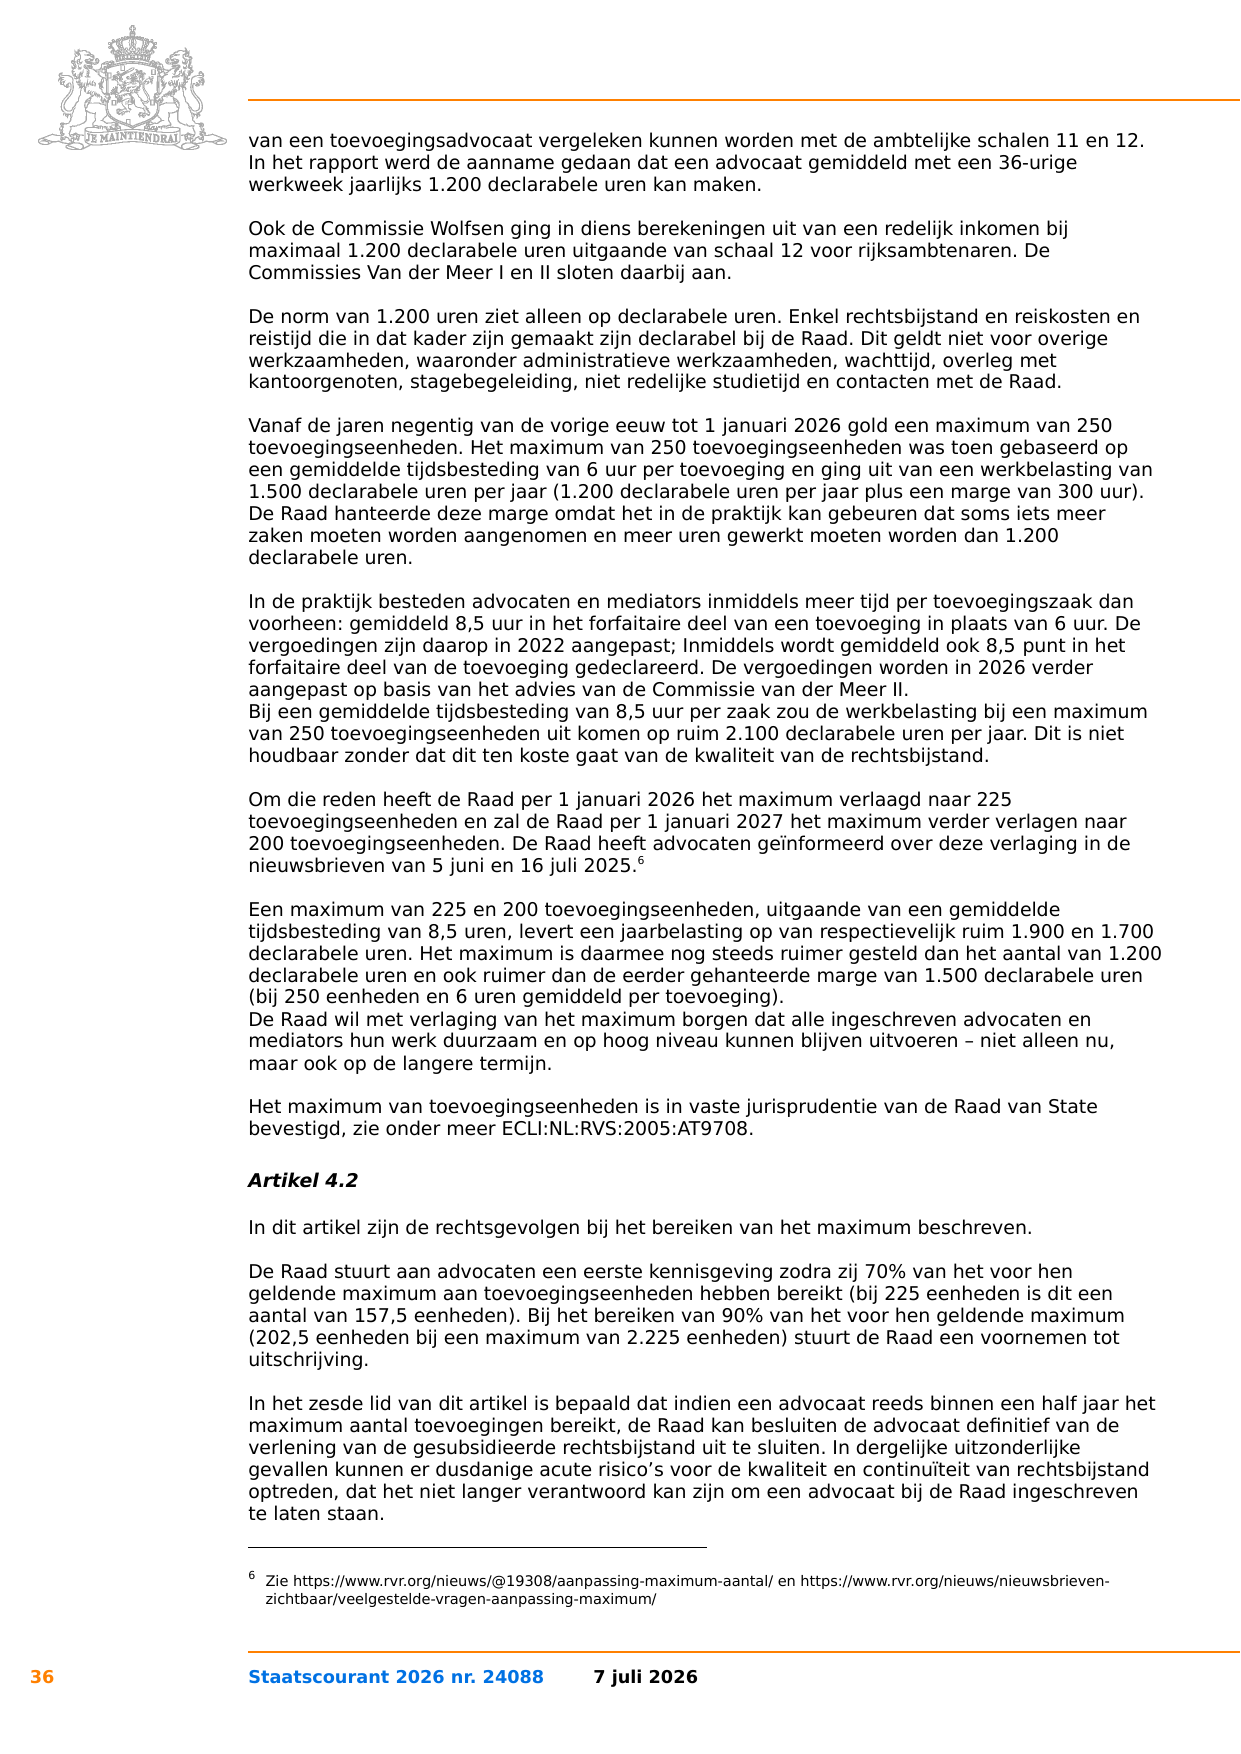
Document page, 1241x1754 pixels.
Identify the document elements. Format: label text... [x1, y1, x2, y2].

text De Raad stuurt aan advocaten een eerste kennisgeving zodra zij 70% van het voor hen geldende maximum aan toevoegingseenheden hebben bereikt (bij 225 eenheden is dit een aantal van 157,5 eenheden). Bij het bereiken van 90% van het voor hen geldende maximum (202,5 eenheden bij een maximum van 2.225 eenheden) stuurt de Raad een voornemen tot uitschrijving. [248, 1261, 1163, 1371]
text Zie https://www.rvr.org/nieuws/@19308/aanpassing-maximum-aantal/ en https://www.rvr.org/nieuws/nieuwsbrieven-zichtbaar/veelgestelde-vragen-aanpassing-maximum/ [248, 1569, 1163, 1608]
subtitle Artikel 4.2 [248, 1170, 1163, 1192]
text van een toevoegingsadvocaat vergeleken kunnen worden met de ambtelijke schalen 11 en 12. In het rapport werd de aanname gedaan dat een advocaat gemiddeld met een 36-urige werkweek jaarlijks 1.200 declarabele uren kan maken. [248, 130, 1163, 196]
text Vanaf de jaren negentig van de vorige eeuw tot 1 januari 2026 gold een maximum van 250 toevoegingseenheden. Het maximum van 250 toevoegingseenheden was toen gebaseerd op een gemiddelde tijdsbesteding van 6 uur per toevoeging en ging uit van een werkbelasting van 1.500 declarabele uren per jaar (1.200 declarabele uren per jaar plus een marge van 300 uur). De Raad hanteerde deze marge omdat het in de praktijk kan gebeuren dat soms iets meer zaken moeten worden aangenomen en meer uren gewerkt moeten worden dan 1.200 declarabele uren. [248, 415, 1163, 569]
text Bij een gemiddelde tijdsbesteding van 8,5 uur per zaak zou de werkbelasting bij een maximum van 250 toevoegingseenheden uit komen op ruim 2.100 declarabele uren per jaar. Dit is niet houdbaar zonder dat dit ten koste gaat van de kwaliteit van de rechtsbijstand. [248, 701, 1163, 767]
text In het zesde lid van dit artikel is bepaald dat indien een advocaat reeds binnen een half jaar het maximum aantal toevoegingen bereikt, de Raad kan besluiten de advocaat definitief van de verlening van de gesubsidieerde rechtsbijstand uit te sluiten. In dergelijke uitzonderlijke gevallen kunnen er dusdanige acute risico’s voor de kwaliteit en continuïteit van rechtsbijstand optreden, dat het niet langer verantwoord kan zijn om een advocaat bij de Raad ingeschreven te laten staan. [248, 1393, 1163, 1525]
text Om die reden heeft de Raad per 1 januari 2026 het maximum verlaagd naar 225 toevoegingseenheden en zal de Raad per 1 januari 2027 het maximum verder verlagen naar 200 toevoegingseenheden. De Raad heeft advocaten geïnformeerd over deze verlaging in de nieuwsbrieven van 5 juni en 16 juli 2025. [248, 789, 1163, 877]
text Een maximum van 225 en 200 toevoegingseenheden, uitgaande van een gemiddelde tijdsbesteding van 8,5 uren, levert een jaarbelasting op van respectievelijk ruim 1.900 en 1.700 declarabele uren. Het maximum is daarmee nog steeds ruimer gesteld dan het aantal van 1.200 declarabele uren en ook ruimer dan de eerder gehanteerde marge van 1.500 declarabele uren (bij 250 eenheden en 6 uren gemiddeld per toevoeging). [248, 898, 1163, 1008]
text Ook de Commissie Wolfsen ging in diens berekeningen uit van een redelijk inkomen bij maximaal 1.200 declarabele uren uitgaande van schaal 12 voor rijksambtenaren. De Commissies Van der Meer I en II sloten daarbij aan. [248, 218, 1163, 284]
picture [38, 25, 227, 150]
text De norm van 1.200 uren ziet alleen op declarabele uren. Enkel rechtsbijstand en reiskosten en reistijd die in dat kader zijn gemaakt zijn declarabel bij de Raad. Dit geldt niet voor overige werkzaamheden, waaronder administratieve werkzaamheden, wachttijd, overleg met kantoorgenoten, stagebegeleiding, niet redelijke studietijd en contacten met de Raad. [248, 306, 1163, 393]
text In de praktijk besteden advocaten en mediators inmiddels meer tijd per toevoegingszaak dan voorheen: gemiddeld 8,5 uur in het forfaitaire deel van een toevoeging in plaats van 6 uur. De vergoedingen zijn daarop in 2022 aangepast; Inmiddels wordt gemiddeld ook 8,5 punt in het forfaitaire deel van de toevoeging gedeclareerd. De vergoedingen worden in 2026 verder aangepast op basis van het advies van de Commissie van der Meer II. [248, 591, 1163, 701]
text Het maximum van toevoegingseenheden is in vaste jurisprudentie van de Raad van State bevestigd, zie onder meer ECLI:NL:RVS:2005:AT9708. [248, 1096, 1163, 1140]
text In dit artikel zijn de rechtsgevolgen bij het bereiken van het maximum beschreven. [248, 1217, 1163, 1239]
text De Raad wil met verlaging van het maximum borgen dat alle ingeschreven advocaten en mediators hun werk duurzaam en op hoog niveau kunnen blijven uitvoeren – niet alleen nu, maar ook op de langere termijn. [248, 1008, 1163, 1074]
